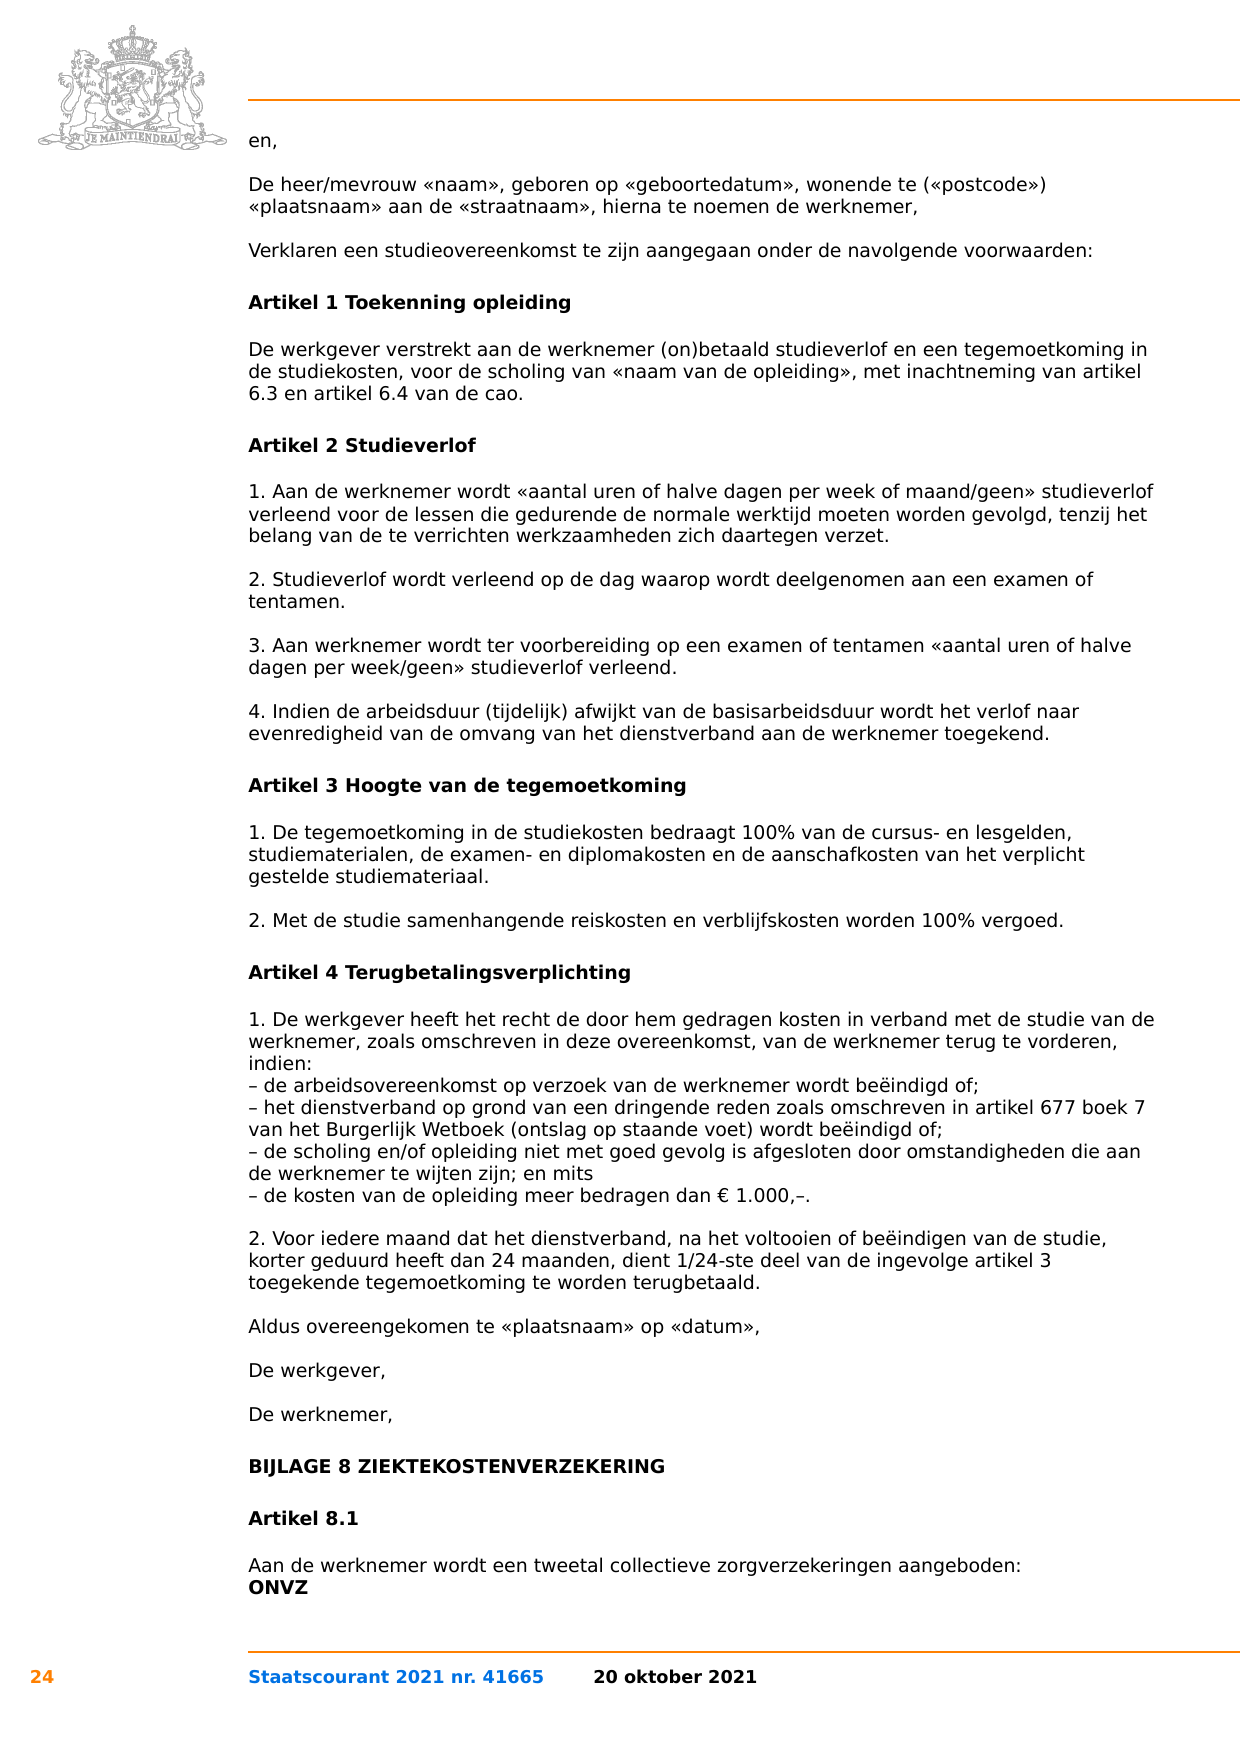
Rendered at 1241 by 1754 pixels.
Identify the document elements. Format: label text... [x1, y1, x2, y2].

subtitle Artikel 2 Studieverlof [248, 434, 1163, 456]
text 2. Voor iedere maand dat het dienstverband, na het voltooien of beëindigen van de studie, korter geduurd heeft dan 24 maanden, dient 1/24-ste deel van de ingevolge artikel 3 toegekende tegemoetkoming te worden terugbetaald. [248, 1228, 1163, 1294]
text ONVZ [248, 1577, 1163, 1599]
text en, [248, 130, 1163, 152]
text De werkgever, [248, 1360, 1163, 1382]
subtitle Artikel 4 Terugbetalingsverplichting [248, 962, 1163, 984]
text 1. De werkgever heeft het recht de door hem gedragen kosten in verband met de studie van de werknemer, zoals omschreven in deze overeenkomst, van de werknemer terug te vorderen, indien: [248, 1009, 1163, 1074]
text 3. Aan werknemer wordt ter voorbereiding op een examen of tentamen «aantal uren of halve dagen per week/geen» studieverlof verleend. [248, 635, 1163, 679]
text – de scholing en/of opleiding niet met goed gevolg is afgesloten door omstandigheden die aan de werknemer te wijten zijn; en mits [248, 1141, 1163, 1184]
subtitle Artikel 1 Toekenning opleiding [248, 292, 1163, 313]
text Aan de werknemer wordt een tweetal collectieve zorgverzekeringen aangeboden: [248, 1555, 1163, 1577]
subtitle Artikel 3 Hoogte van de tegemoetkoming [248, 775, 1163, 797]
text – de kosten van de opleiding meer bedragen dan € 1.000,–. [248, 1184, 1163, 1206]
text – de arbeidsovereenkomst op verzoek van de werknemer wordt beëindigd of; [248, 1074, 1163, 1097]
subtitle Artikel 8.1 [248, 1508, 1163, 1530]
text De heer/mevrouw «naam», geboren op «geboortedatum», wonende te («postcode») «plaatsnaam» aan de «straatnaam», hierna te noemen de werknemer, [248, 174, 1163, 218]
text 1. De tegemoetkoming in de studiekosten bedraagt 100% van de cursus- en lesgelden, studiematerialen, de examen- en diplomakosten en de aanschafkosten van het verplicht gestelde studiemateriaal. [248, 822, 1163, 888]
picture [38, 25, 227, 150]
text – het dienstverband op grond van een dringende reden zoals omschreven in artikel 677 boek 7 van het Burgerlijk Wetboek (ontslag op staande voet) wordt beëindigd of; [248, 1097, 1163, 1141]
text 2. Studieverlof wordt verleend op de dag waarop wordt deelgenomen aan een examen of tentamen. [248, 569, 1163, 613]
text Verklaren een studieovereenkomst te zijn aangegaan onder de navolgende voorwaarden: [248, 239, 1163, 262]
text Aldus overeengekomen te «plaatsnaam» op «datum», [248, 1316, 1163, 1338]
subtitle BIJLAGE 8 ZIEKTEKOSTENVERZEKERING [248, 1456, 1163, 1478]
text De werknemer, [248, 1404, 1163, 1426]
text 2. Met de studie samenhangende reiskosten en verblijfskosten worden 100% vergoed. [248, 910, 1163, 932]
text 4. Indien de arbeidsduur (tijdelijk) afwijkt van de basisarbeidsduur wordt het verlof naar evenredigheid van de omvang van het dienstverband aan de werknemer toegekend. [248, 701, 1163, 745]
text De werkgever verstrekt aan de werknemer (on)betaald studieverlof en een tegemoetkoming in de studiekosten, voor de scholing van «naam van de opleiding», met inachtneming van artikel 6.3 en artikel 6.4 van de cao. [248, 338, 1163, 404]
text 1. Aan de werknemer wordt «aantal uren of halve dagen per week of maand/geen» studieverlof verleend voor de lessen die gedurende de normale werktijd moeten worden gevolgd, tenzij het belang van de te verrichten werkzaamheden zich daartegen verzet. [248, 481, 1163, 547]
